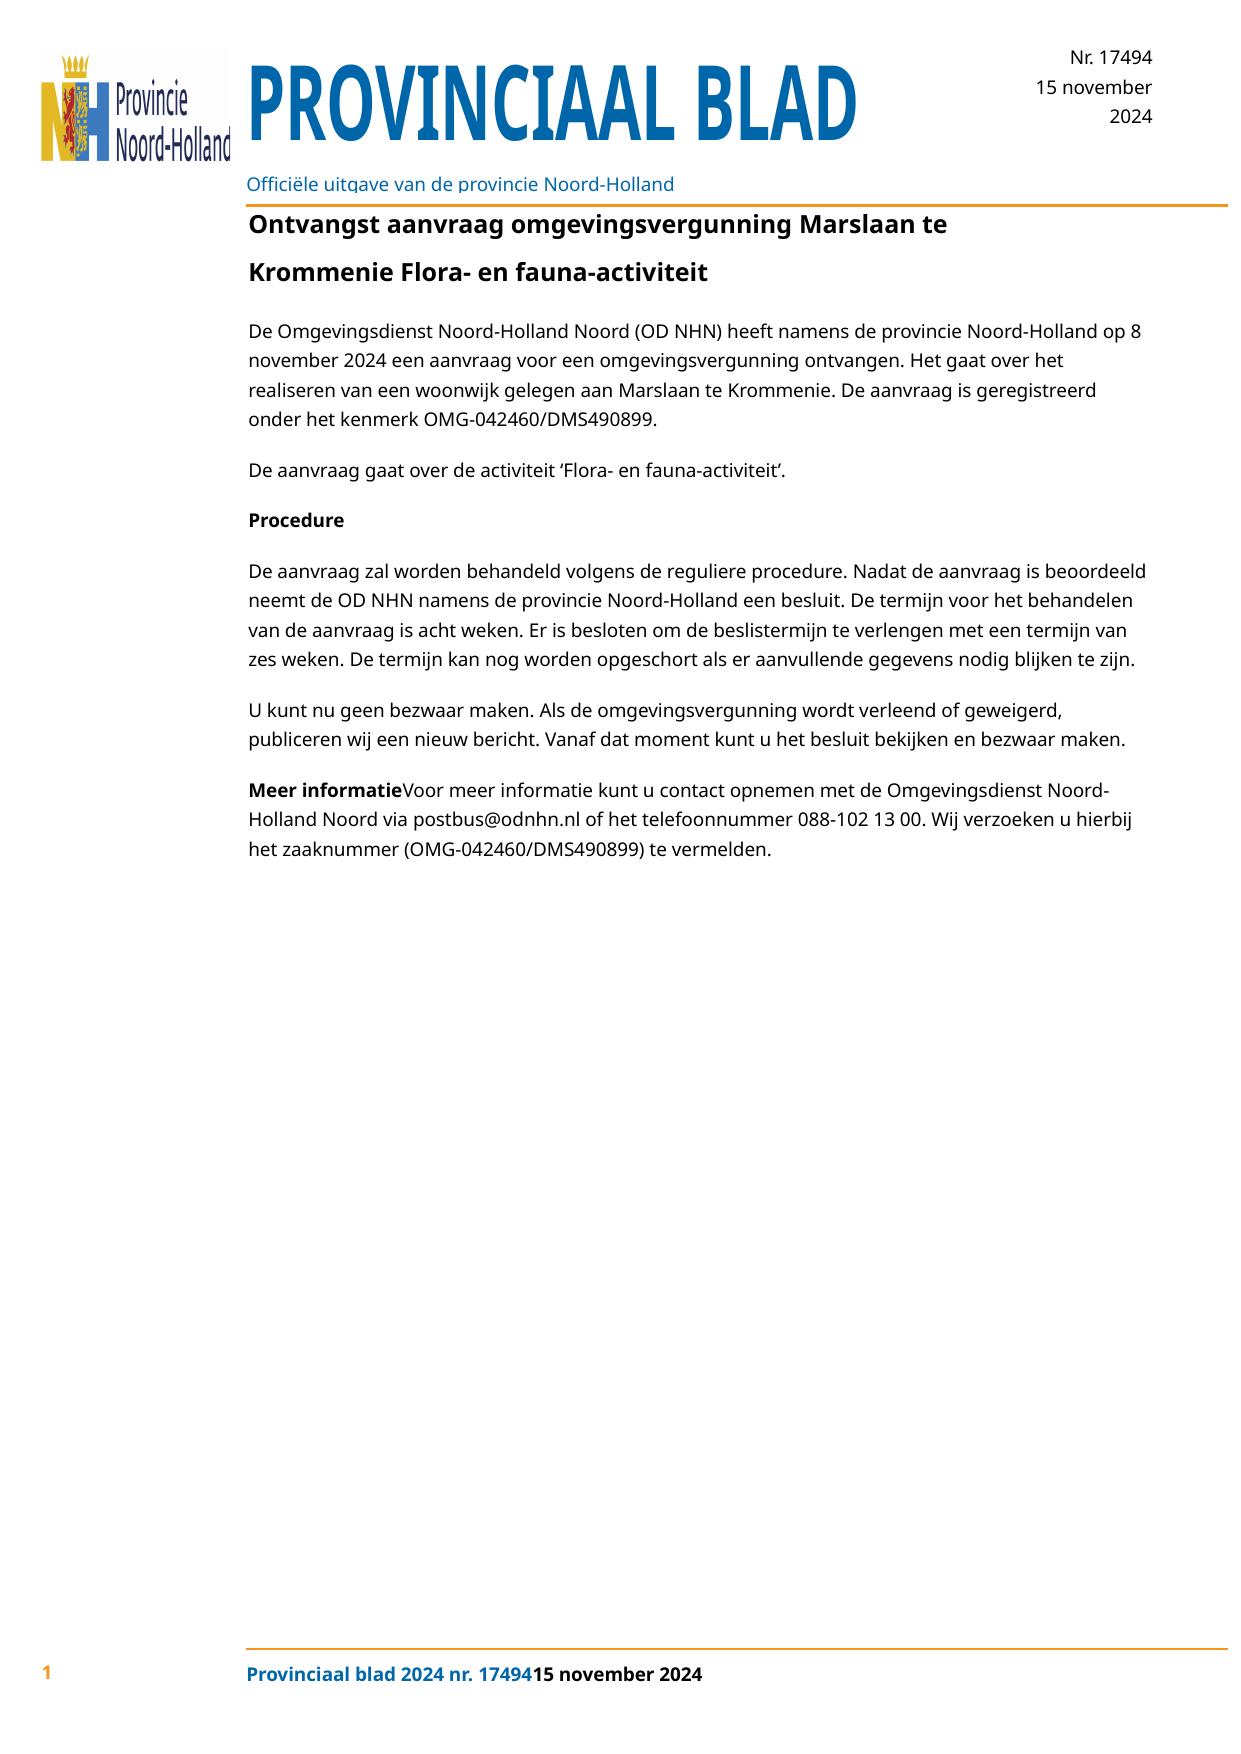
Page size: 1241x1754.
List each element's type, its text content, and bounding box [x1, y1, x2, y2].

text Procedure [248, 507, 1152, 533]
picture [41, 47, 231, 172]
text Ontvangst aanvraag omgevingsvergunning Marslaan te Krommenie Flora- en fauna-activiteit [248, 207, 1152, 288]
text U kunt nu geen bezwaar maken. Als de omgevingsvergunning wordt verleend of geweigerd, publiceren wij een nieuw bericht. Vanaf dat moment kunt u het besluit bekijken en bezwaar maken. [248, 697, 1152, 752]
text De aanvraag zal worden behandeld volgens de reguliere procedure. Nadat de aanvraag is beoordeeld neemt de OD NHN namens de provincie Noord-Holland een besluit. De termijn voor het behandelen van de aanvraag is acht weken. Er is besloten om de beslistermijn te verlengen met een termijn van zes weken. De termijn kan nog worden opgeschort als er aanvullende gegevens nodig blijken te zijn. [248, 558, 1152, 672]
text De Omgevingsdienst Noord-Holland Noord (OD NHN) heeft namens de provincie Noord-Holland op 8 november 2024 een aanvraag voor een omgevingsvergunning ontvangen. Het gaat over het realiseren van een woonwijk gelegen aan Marslaan te Krommenie. De aanvraag is geregistreerd onder het kenmerk OMG-042460/DMS490899. [248, 318, 1152, 432]
text De aanvraag gaat over de activiteit ‘Flora- en fauna-activiteit’. [248, 457, 1152, 483]
text Meer informatieVoor meer informatie kunt u contact opnemen met de Omgevingsdienst Noord-Holland Noord via postbus@odnhn.nl of het telefoonnummer 088-102 13 00. Wij verzoeken u hierbij het zaaknummer (OMG-042460/DMS490899) te vermelden. [248, 777, 1152, 862]
